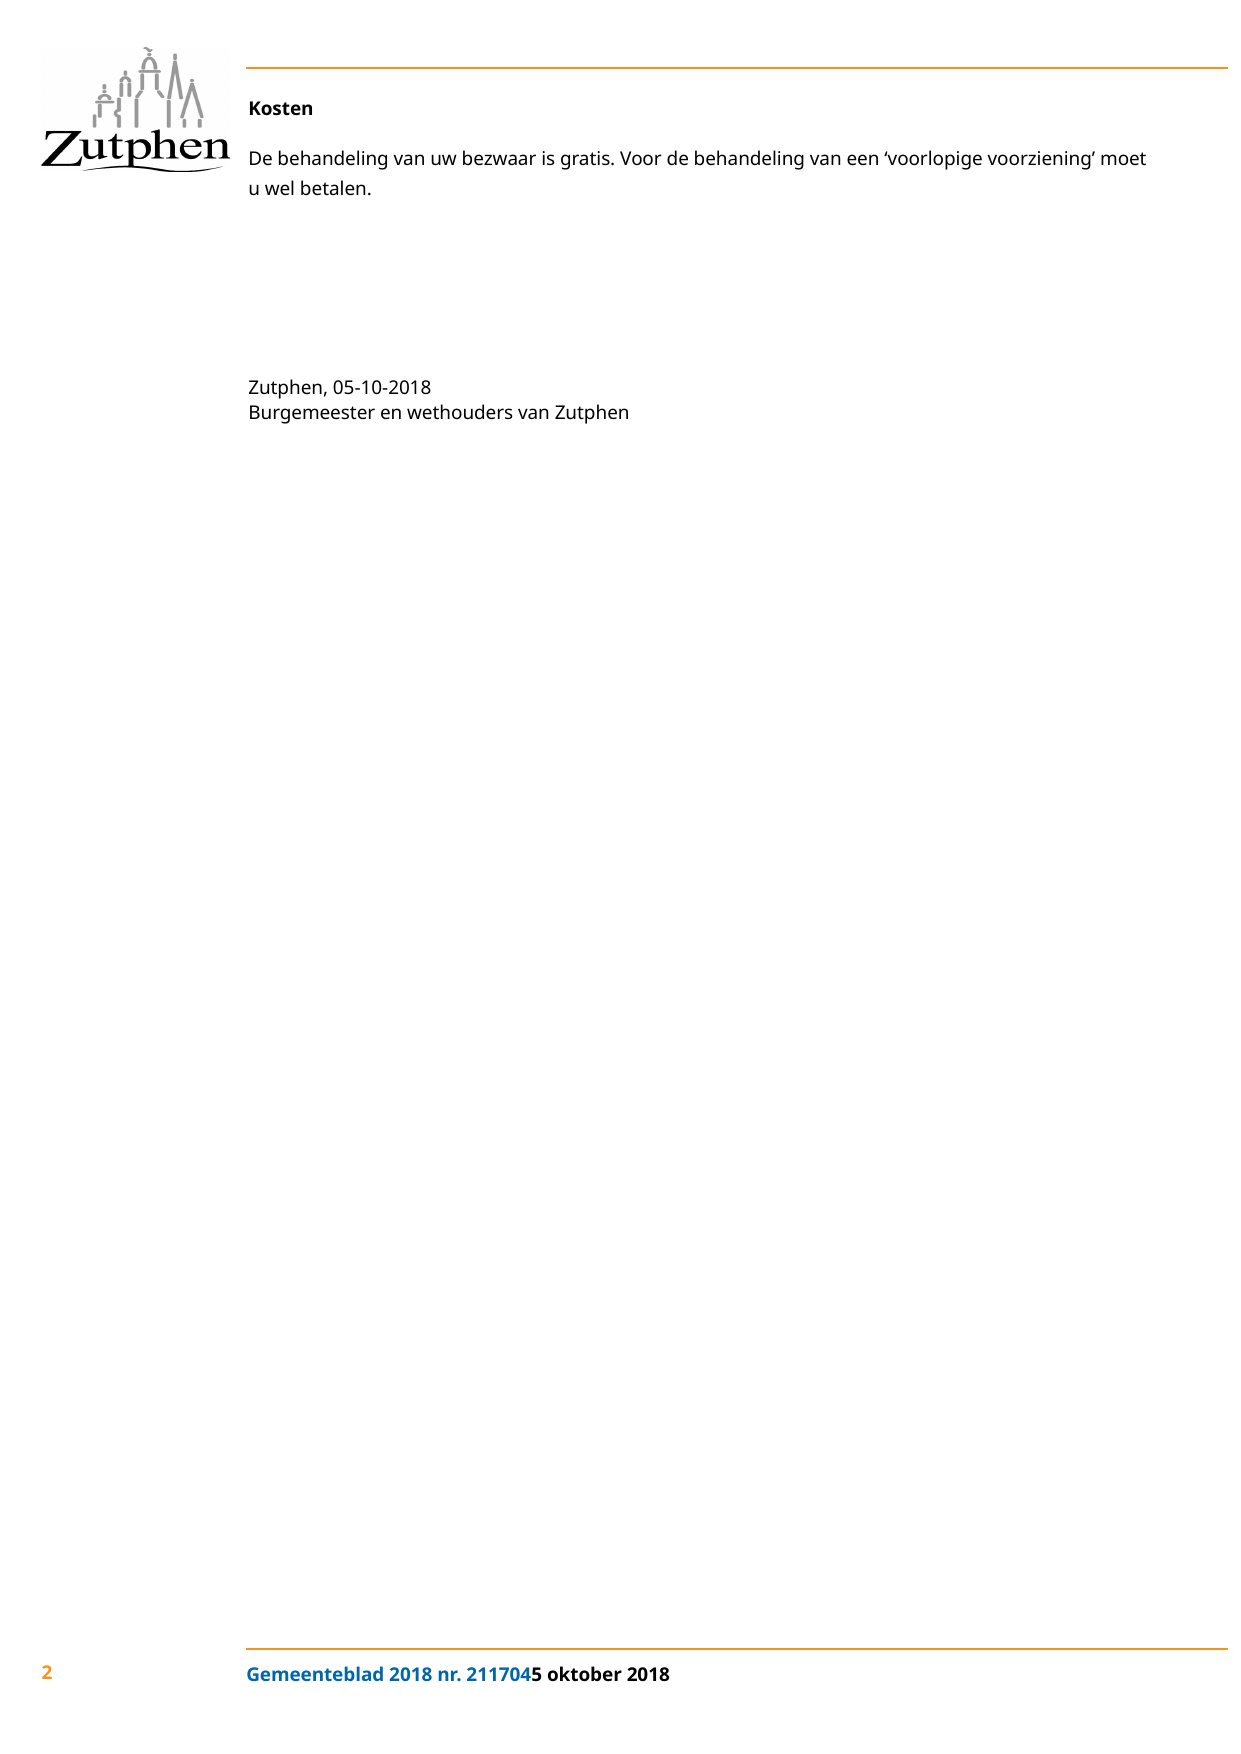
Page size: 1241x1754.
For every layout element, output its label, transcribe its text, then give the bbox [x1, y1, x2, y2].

text Zutphen, 05-10-2018 [248, 374, 1152, 399]
picture [41, 47, 231, 172]
text De behandeling van uw bezwaar is gratis. Voor de behandeling van een ‘voorlopige voorziening’ moet u wel betalen. [248, 145, 1152, 201]
text Burgemeester en wethouders van Zutphen [248, 399, 1152, 425]
text Kosten [248, 95, 1152, 121]
